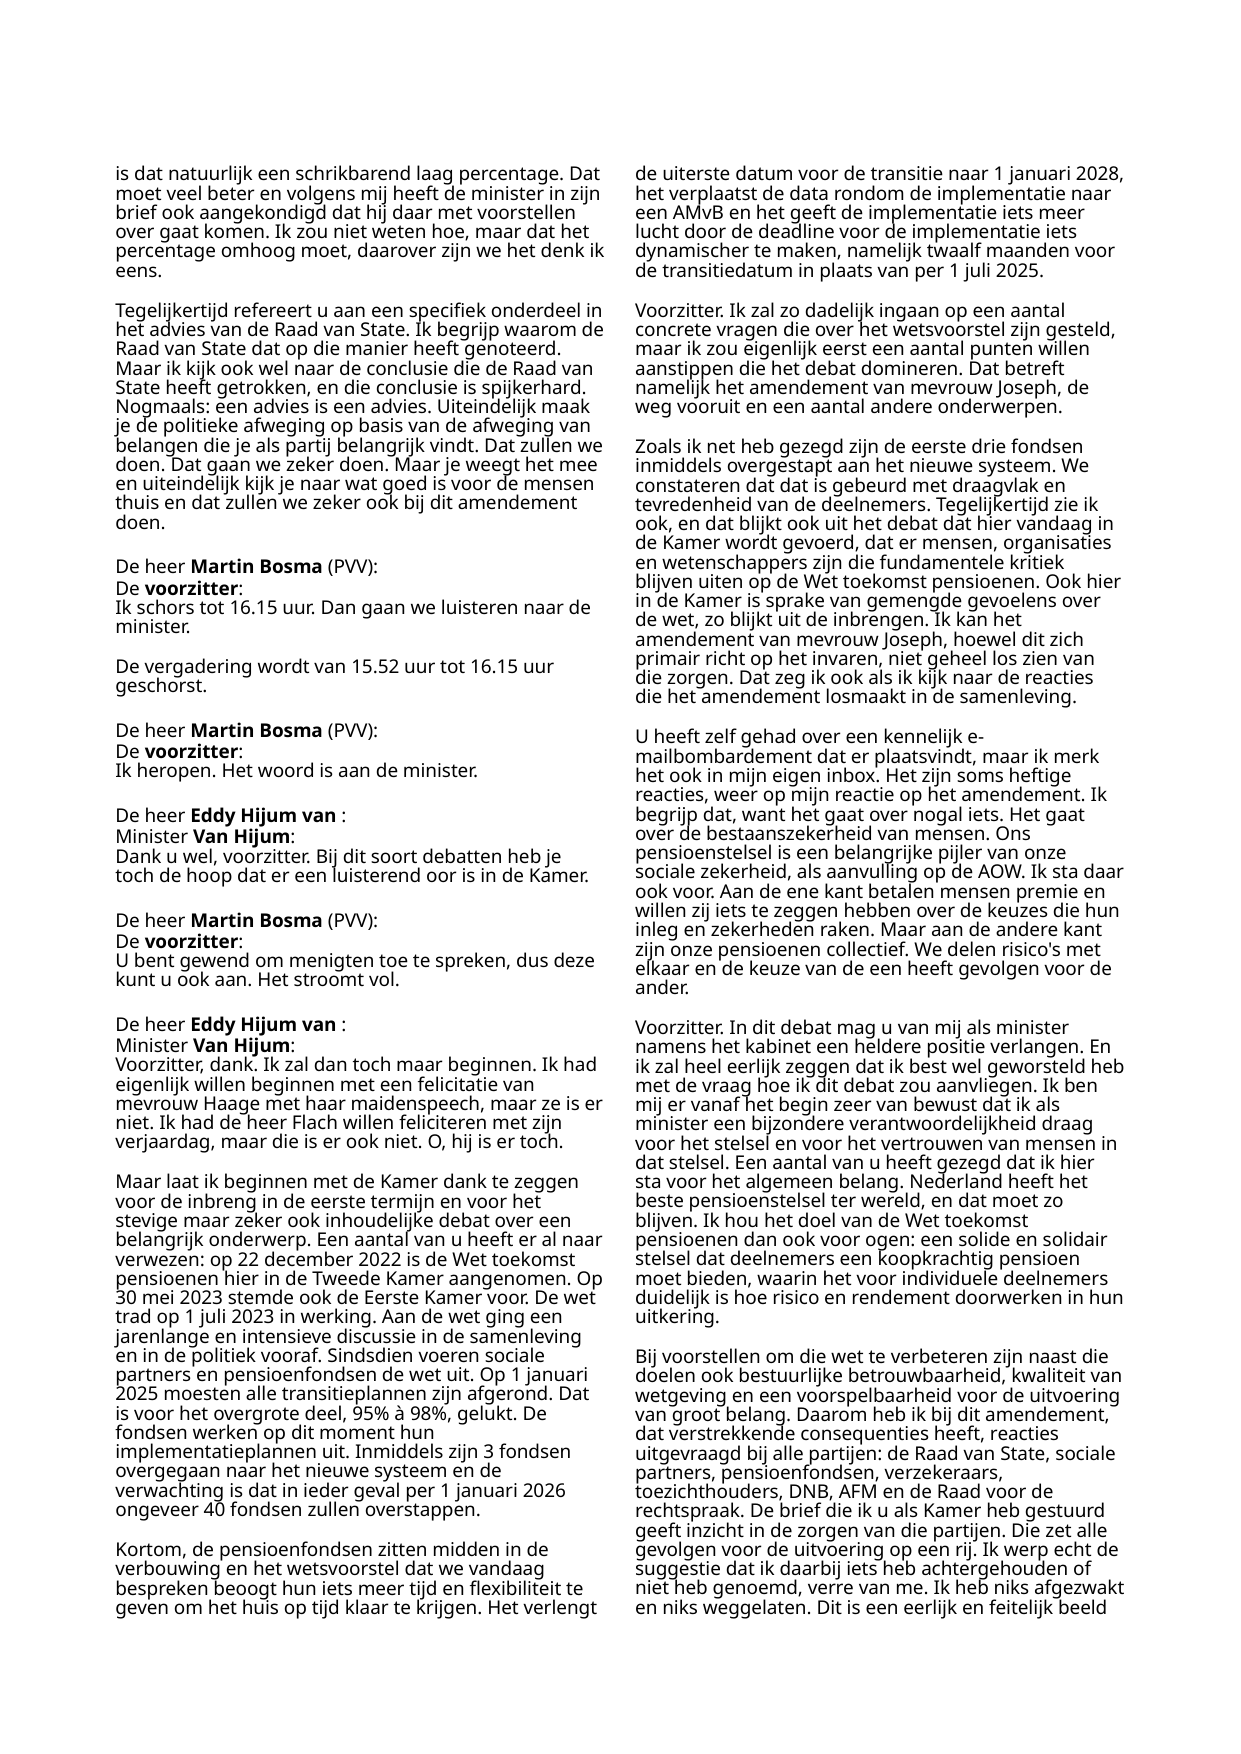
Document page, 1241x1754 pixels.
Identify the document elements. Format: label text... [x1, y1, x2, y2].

text De heer Martin Bosma (PVV): [115, 907, 605, 933]
text Maar laat ik beginnen met de Kamer dank te zeggen voor de inbreng in de eerste termijn en voor het stevige maar zeker ook inhoudelijke debat over een belangrijk onderwerp. Een aantal van u heeft er al naar verwezen: op 22 december 2022 is de Wet toekomst pensioenen hier in de Tweede Kamer aangenomen. Op 30 mei 2023 stemde ook de Eerste Kamer voor. De wet trad op 1 juli 2023 in werking. Aan de wet ging een jarenlange en intensieve discussie in de samenleving en in de politiek vooraf. Sindsdien voeren sociale partners en pensioenfondsen de wet uit. Op 1 januari 2025 moesten alle transitieplannen zijn afgerond. Dat is voor het overgrote deel, 95% à 98%, gelukt. De fondsen werken op dit moment hun implementatieplannen uit. Inmiddels zijn 3 fondsen overgegaan naar het nieuwe systeem en de verwachting is dat in ieder geval per 1 januari 2026 ongeveer 40 fondsen zullen overstappen. [115, 1173, 605, 1520]
text De voorzitter: [115, 743, 605, 762]
text Voorzitter. Ik zal zo dadelijk ingaan op een aantal concrete vragen die over het wetsvoorstel zijn gesteld, maar ik zou eigenlijk eerst een aantal punten willen aanstippen die het debat domineren. Dat betreft namelijk het amendement van mevrouw Joseph, de weg vooruit en een aantal andere onderwerpen. [635, 302, 1125, 417]
text Tegelijkertijd refereert u aan een specifiek onderdeel in het advies van de Raad van State. Ik begrijp waarom de Raad van State dat op die manier heeft genoteerd. Maar ik kijk ook wel naar de conclusie die de Raad van State heeft getrokken, en die conclusie is spijkerhard. Nogmaals: een advies is een advies. Uiteindelijk maak je de politieke afweging op basis van de afweging van belangen die je als partij belangrijk vindt. Dat zullen we doen. Dat gaan we zeker doen. Maar je weegt het mee en uiteindelijk kijk je naar wat goed is voor de mensen thuis en dat zullen we zeker ook bij dit amendement doen. [115, 302, 605, 533]
text Voorzitter, dank. Ik zal dan toch maar beginnen. Ik had eigenlijk willen beginnen met een felicitatie van mevrouw Haage met haar maidenspeech, maar ze is er niet. Ik had de heer Flach willen feliciteren met zijn verjaardag, maar die is er ook niet. O, hij is er toch. [115, 1056, 605, 1153]
text De heer Eddy Hijum van : [115, 1011, 605, 1037]
text De vergadering wordt van 15.52 uur tot 16.15 uur geschorst. [115, 658, 605, 697]
text Kortom, de pensioenfondsen zitten midden in de verbouwing en het wetsvoorstel dat we vandaag bespreken beoogt hun iets meer tijd en flexibiliteit te geven om het huis op tijd klaar te krijgen. Het verlengt [115, 1541, 605, 1618]
text U heeft zelf gehad over een kennelijk e-mailbombardement dat er plaatsvindt, maar ik merk het ook in mijn eigen inbox. Het zijn soms heftige reacties, weer op mijn reactie op het amendement. Ik begrijp dat, want het gaat over nogal iets. Het gaat over de bestaanszekerheid van mensen. Ons pensioenstelsel is een belangrijke pijler van onze sociale zekerheid, als aanvulling op de AOW. Ik sta daar ook voor. Aan de ene kant betalen mensen premie en willen zij iets te zeggen hebben over de keuzes die hun inleg en zekerheden raken. Maar aan de andere kant zijn onze pensioenen collectief. We delen risico's met elkaar en de keuze van de een heeft gevolgen voor de ander. [635, 728, 1125, 998]
text Zoals ik net heb gezegd zijn de eerste drie fondsen inmiddels overgestapt aan het nieuwe systeem. We constateren dat dat is gebeurd met draagvlak en tevredenheid van de deelnemers. Tegelijkertijd zie ik ook, en dat blijkt ook uit het debat dat hier vandaag in de Kamer wordt gevoerd, dat er mensen, organisaties en wetenschappers zijn die fundamentele kritiek blijven uiten op de Wet toekomst pensioenen. Ook hier in de Kamer is sprake van gemengde gevoelens over de wet, zo blijkt uit de inbrengen. Ik kan het amendement van mevrouw Joseph, hoewel dit zich primair richt op het invaren, niet geheel los zien van die zorgen. Dat zeg ik ook als ik kijk naar de reacties die het amendement losmaakt in de samenleving. [635, 438, 1125, 708]
text Ik heropen. Het woord is aan de minister. [115, 762, 605, 782]
text Bij voorstellen om die wet te verbeteren zijn naast die doelen ook bestuurlijke betrouwbaarheid, kwaliteit van wetgeving en een voorspelbaarheid voor de uitvoering van groot belang. Daarom heb ik bij dit amendement, dat verstrekkende consequenties heeft, reacties uitgevraagd bij alle partijen: de Raad van State, sociale partners, pensioenfondsen, verzekeraars, toezichthouders, DNB, AFM en de Raad voor de rechtspraak. De brief die ik u als Kamer heb gestuurd geeft inzicht in de zorgen van die partijen. Die zet alle gevolgen voor de uitvoering op een rij. Ik werp echt de suggestie dat ik daarbij iets heb achtergehouden of niet heb genoemd, verre van me. Ik heb niks afgezwakt en niks weggelaten. Dit is een eerlijk en feitelijk beeld [635, 1348, 1125, 1618]
text De heer Eddy Hijum van : [115, 803, 605, 828]
text Ik schors tot 16.15 uur. Dan gaan we luisteren naar de minister. [115, 599, 605, 637]
text De heer Martin Bosma (PVV): [115, 717, 605, 743]
text U bent gewend om menigten toe te spreken, dus deze kunt u ook aan. Het stroomt vol. [115, 952, 605, 991]
text Minister Van Hijum: [115, 828, 605, 848]
text De voorzitter: [115, 933, 605, 952]
text is dat natuurlijk een schrikbarend laag percentage. Dat moet veel beter en volgens mij heeft de minister in zijn brief ook aangekondigd dat hij daar met voorstellen over gaat komen. Ik zou niet weten hoe, maar dat het percentage omhoog moet, daarover zijn we het denk ik eens. [115, 165, 605, 281]
text Dank u wel, voorzitter. Bij dit soort debatten heb je toch de hoop dat er een luisterend oor is in de Kamer. [115, 848, 605, 886]
text De heer Martin Bosma (PVV): [115, 554, 605, 579]
text De voorzitter: [115, 579, 605, 599]
text de uiterste datum voor de transitie naar 1 januari 2028, het verplaatst de data rondom de implementatie naar een AMvB en het geeft de implementatie iets meer lucht door de deadline voor de implementatie iets dynamischer te maken, namelijk twaalf maanden voor de transitiedatum in plaats van per 1 juli 2025. [635, 165, 1125, 281]
text Voorzitter. In dit debat mag u van mij als minister namens het kabinet een heldere positie verlangen. En ik zal heel eerlijk zeggen dat ik best wel geworsteld heb met de vraag hoe ik dit debat zou aanvliegen. Ik ben mij er vanaf het begin zeer van bewust dat ik als minister een bijzondere verantwoordelijkheid draag voor het stelsel en voor het vertrouwen van mensen in dat stelsel. Een aantal van u heeft gezegd dat ik hier sta voor het algemeen belang. Nederland heeft het beste pensioenstelsel ter wereld, en dat moet zo blijven. Ik hou het doel van de Wet toekomst pensioenen dan ook voor ogen: een solide en solidair stelsel dat deelnemers een koopkrachtig pensioen moet bieden, waarin het voor individuele deelnemers duidelijk is hoe risico en rendement doorwerken in hun uitkering. [635, 1019, 1125, 1327]
text Minister Van Hijum: [115, 1037, 605, 1056]
